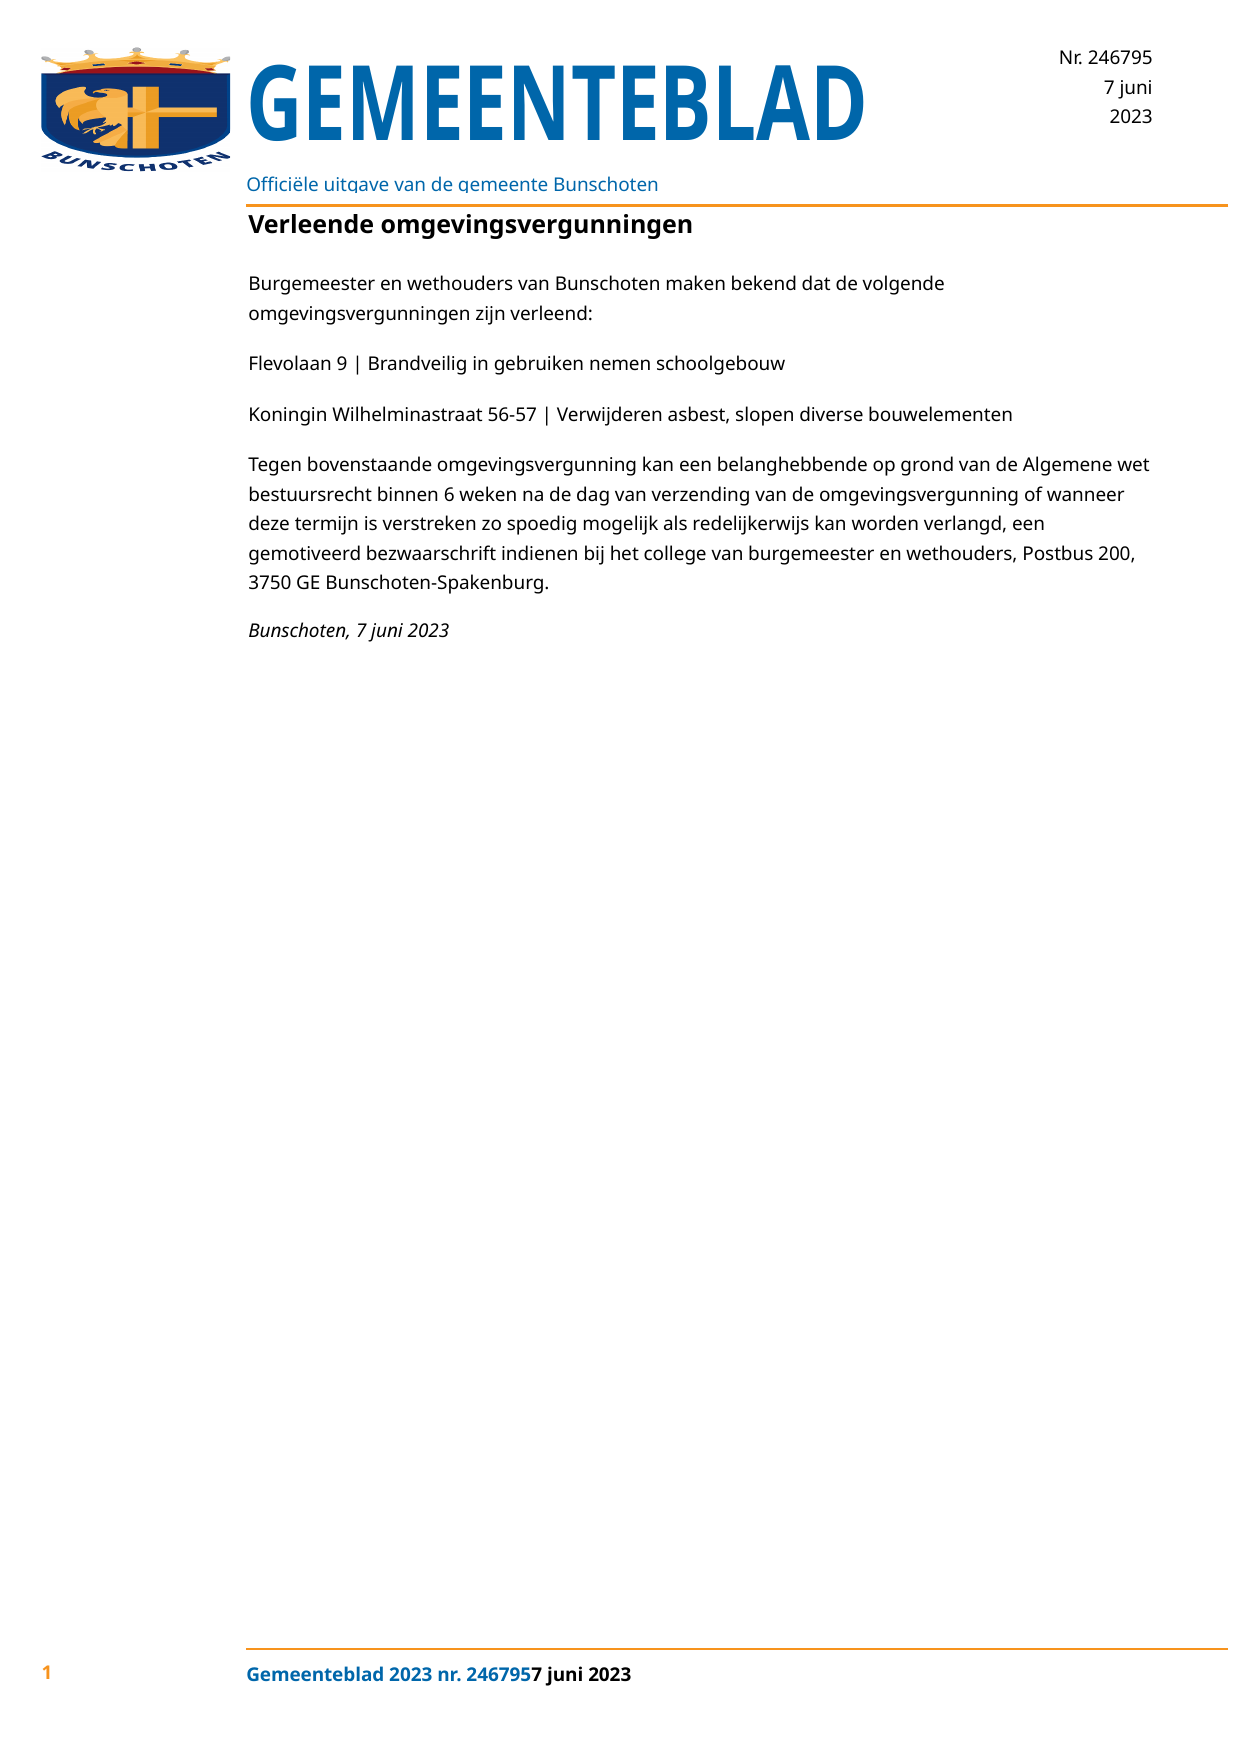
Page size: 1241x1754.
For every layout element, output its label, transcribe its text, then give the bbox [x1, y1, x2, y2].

text Bunschoten, 7 juni 2023 [248, 617, 1152, 643]
picture [41, 47, 231, 172]
text Burgemeester en wethouders van Bunschoten maken bekend dat de volgende omgevingsvergunningen zijn verleend: [248, 270, 1152, 326]
text Verleende omgevingsvergunningen [248, 207, 1152, 241]
text Koningin Wilhelminastraat 56-57 | Verwijderen asbest, slopen diverse bouwelementen [248, 401, 1152, 426]
text Flevolaan 9 | Brandveilig in gebruiken nemen schoolgebouw [248, 350, 1152, 376]
text Tegen bovenstaande omgevingsvergunning kan een belanghebbende op grond van de Algemene wet bestuursrecht binnen 6 weken na de dag van verzending van de omgevingsvergunning of wanneer deze termijn is verstreken zo spoedig mogelijk als redelijkerwijs kan worden verlangd, een gemotiveerd bezwaarschrift indienen bij het college van burgemeester en wethouders, Postbus 200, 3750 GE Bunschoten-Spakenburg. [248, 451, 1152, 595]
